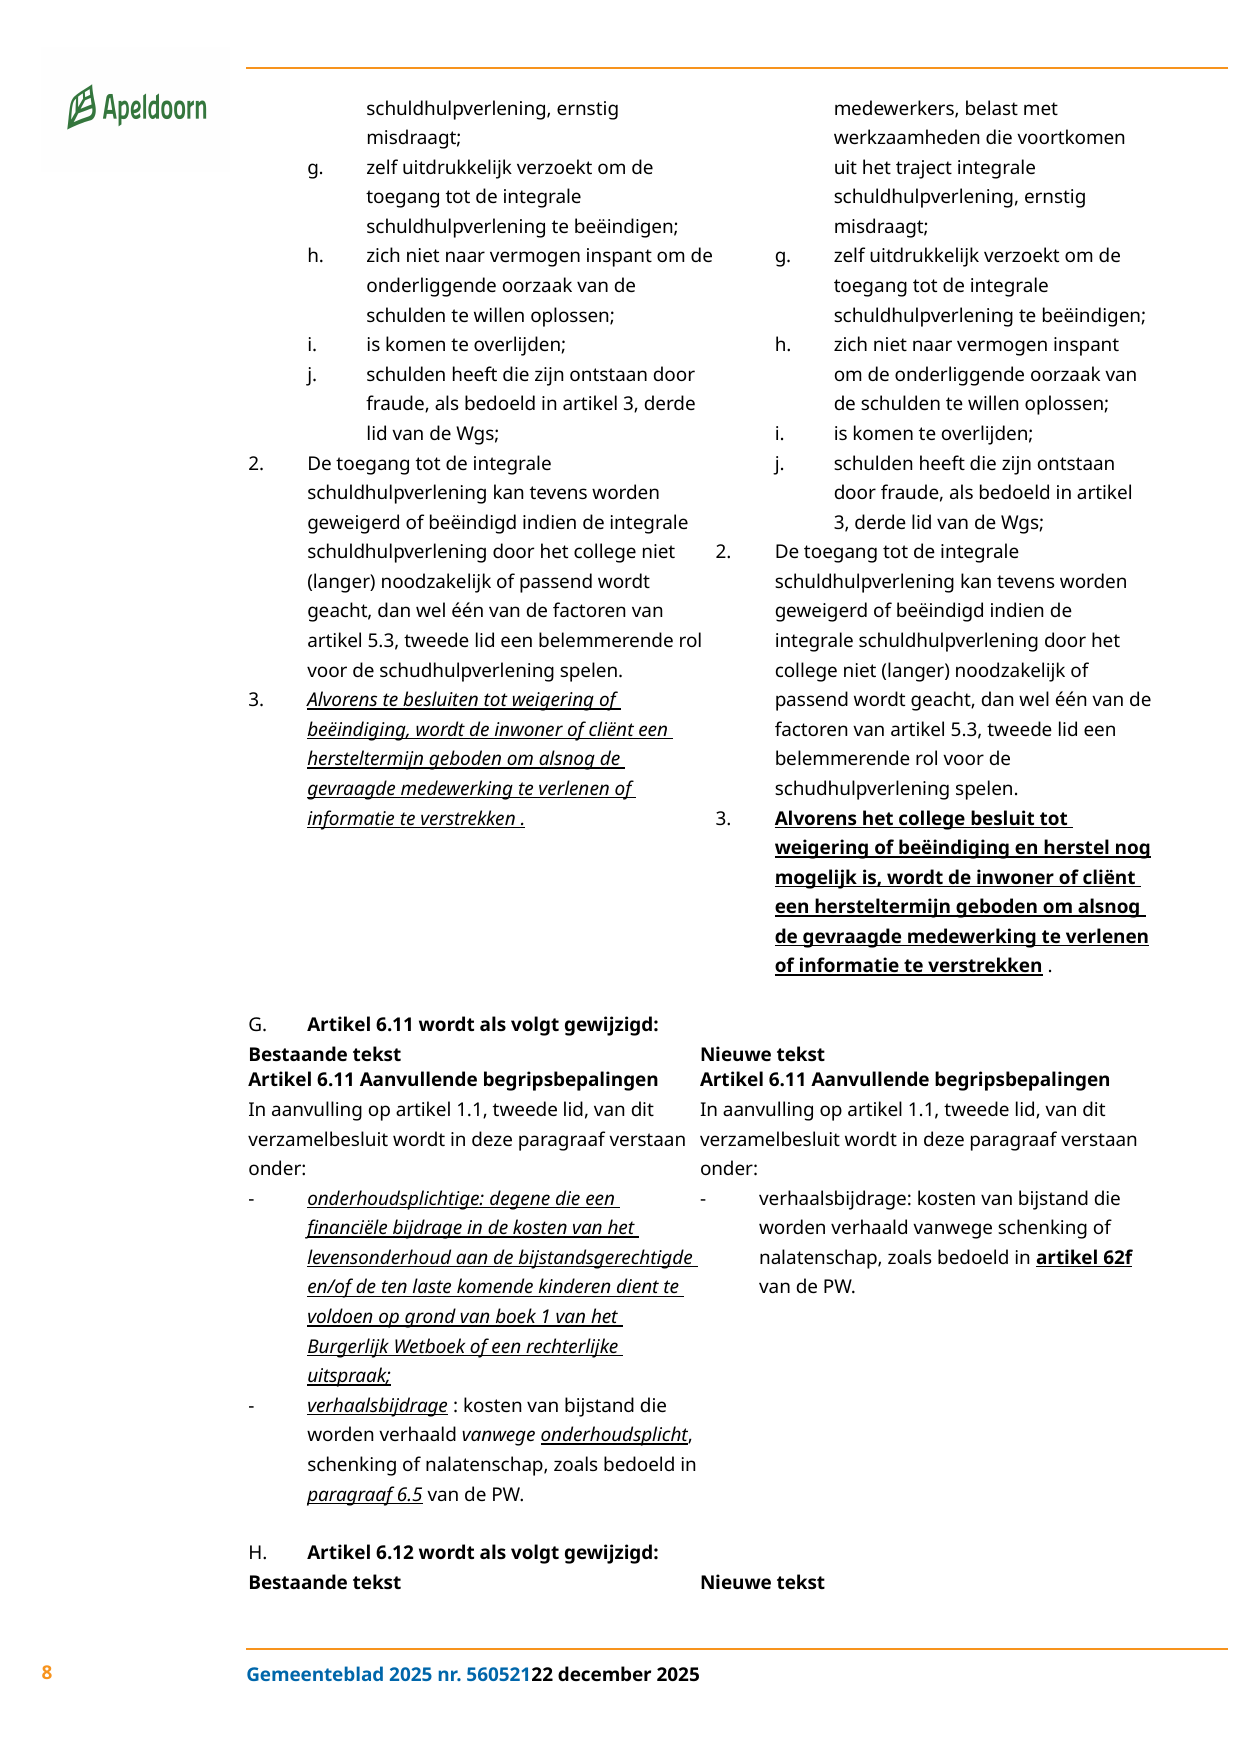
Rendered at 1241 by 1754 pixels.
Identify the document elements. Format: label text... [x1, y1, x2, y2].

list Artikel 6.11 wordt als volgt gewijzigd: [248, 1011, 1152, 1037]
picture [41, 47, 231, 172]
table_cell medewerkers, belast met werkzaamheden die voortkomen uit het traject integrale schuldhulpverlening, ernstig misdraagt; zelf uitdrukkelijk verzoekt om de toegang tot de integrale schuldhulpverlening te beëindigen; zich niet naar vermogen inspant om de onderliggende oorzaak van de schulden te willen oplossen; is komen te overlijden; schulden heeft die zijn ontstaan door fraude, als bedoeld in artikel 3, derde lid van de Wgs; De toegang tot de integrale schuldhulpverlening kan tevens worden geweigerd of beëindigd indien de integrale schuldhulpverlening door het college niet (langer) noodzakelijk of passend wordt geacht, dan wel één van de factoren van artikel 5.3, tweede lid een belemmerende rol voor de schudhulpverlening spelen. Alvorens het college besluit tot weigering of beëindiging en herstel nog mogelijk is, wordt de inwoner of cliënt een hersteltermijn geboden om alsnog de gevraagde medewerking te verlenen of informatie te verstrekken . [715, 95, 1152, 978]
table_header Bestaande tekst [248, 1569, 700, 1595]
table_cell Artikel 6.11 Aanvullende begripsbepalingen In aanvulling op artikel 1.1, tweede lid, van dit verzamelbesluit wordt in deze paragraaf verstaan onder: onderhoudsplichtige: degene die een financiële bijdrage in de kosten van het levensonderhoud aan de bijstandsgerechtigde en/of de ten laste komende kinderen dient te voldoen op grond van boek 1 van het Burgerlijk Wetboek of een rechterlijke uitspraak; verhaalsbijdrage : kosten van bijstand die worden verhaald vanwege onderhoudsplicht, schenking of nalatenschap, zoals bedoeld in paragraaf 6.5 van de PW. [248, 1067, 700, 1507]
table_header Nieuwe tekst [700, 1041, 1152, 1067]
table_cell schuldhulpverlening, ernstig misdraagt; zelf uitdrukkelijk verzoekt om de toegang tot de integrale schuldhulpverlening te beëindigen; zich niet naar vermogen inspant om de onderliggende oorzaak van de schulden te willen oplossen; is komen te overlijden; schulden heeft die zijn ontstaan door fraude, als bedoeld in artikel 3, derde lid van de Wgs; De toegang tot de integrale schuldhulpverlening kan tevens worden geweigerd of beëindigd indien de integrale schuldhulpverlening door het college niet (langer) noodzakelijk of passend wordt geacht, dan wel één van de factoren van artikel 5.3, tweede lid een belemmerende rol voor de schudhulpverlening spelen. Alvorens te besluiten tot weigering of beëindiging, wordt de inwoner of cliënt een hersteltermijn geboden om alsnog de gevraagde medewerking te verlenen of informatie te verstrekken . [248, 95, 715, 978]
table_cell Artikel 6.11 Aanvullende begripsbepalingen In aanvulling op artikel 1.1, tweede lid, van dit verzamelbesluit wordt in deze paragraaf verstaan onder: verhaalsbijdrage: kosten van bijstand die worden verhaald vanwege schenking of nalatenschap, zoals bedoeld in artikel 62f van de PW. [700, 1067, 1152, 1507]
list Artikel 6.12 wordt als volgt gewijzigd: [248, 1539, 1152, 1565]
table_header Bestaande tekst [248, 1041, 700, 1067]
table_header Nieuwe tekst [700, 1569, 1152, 1595]
